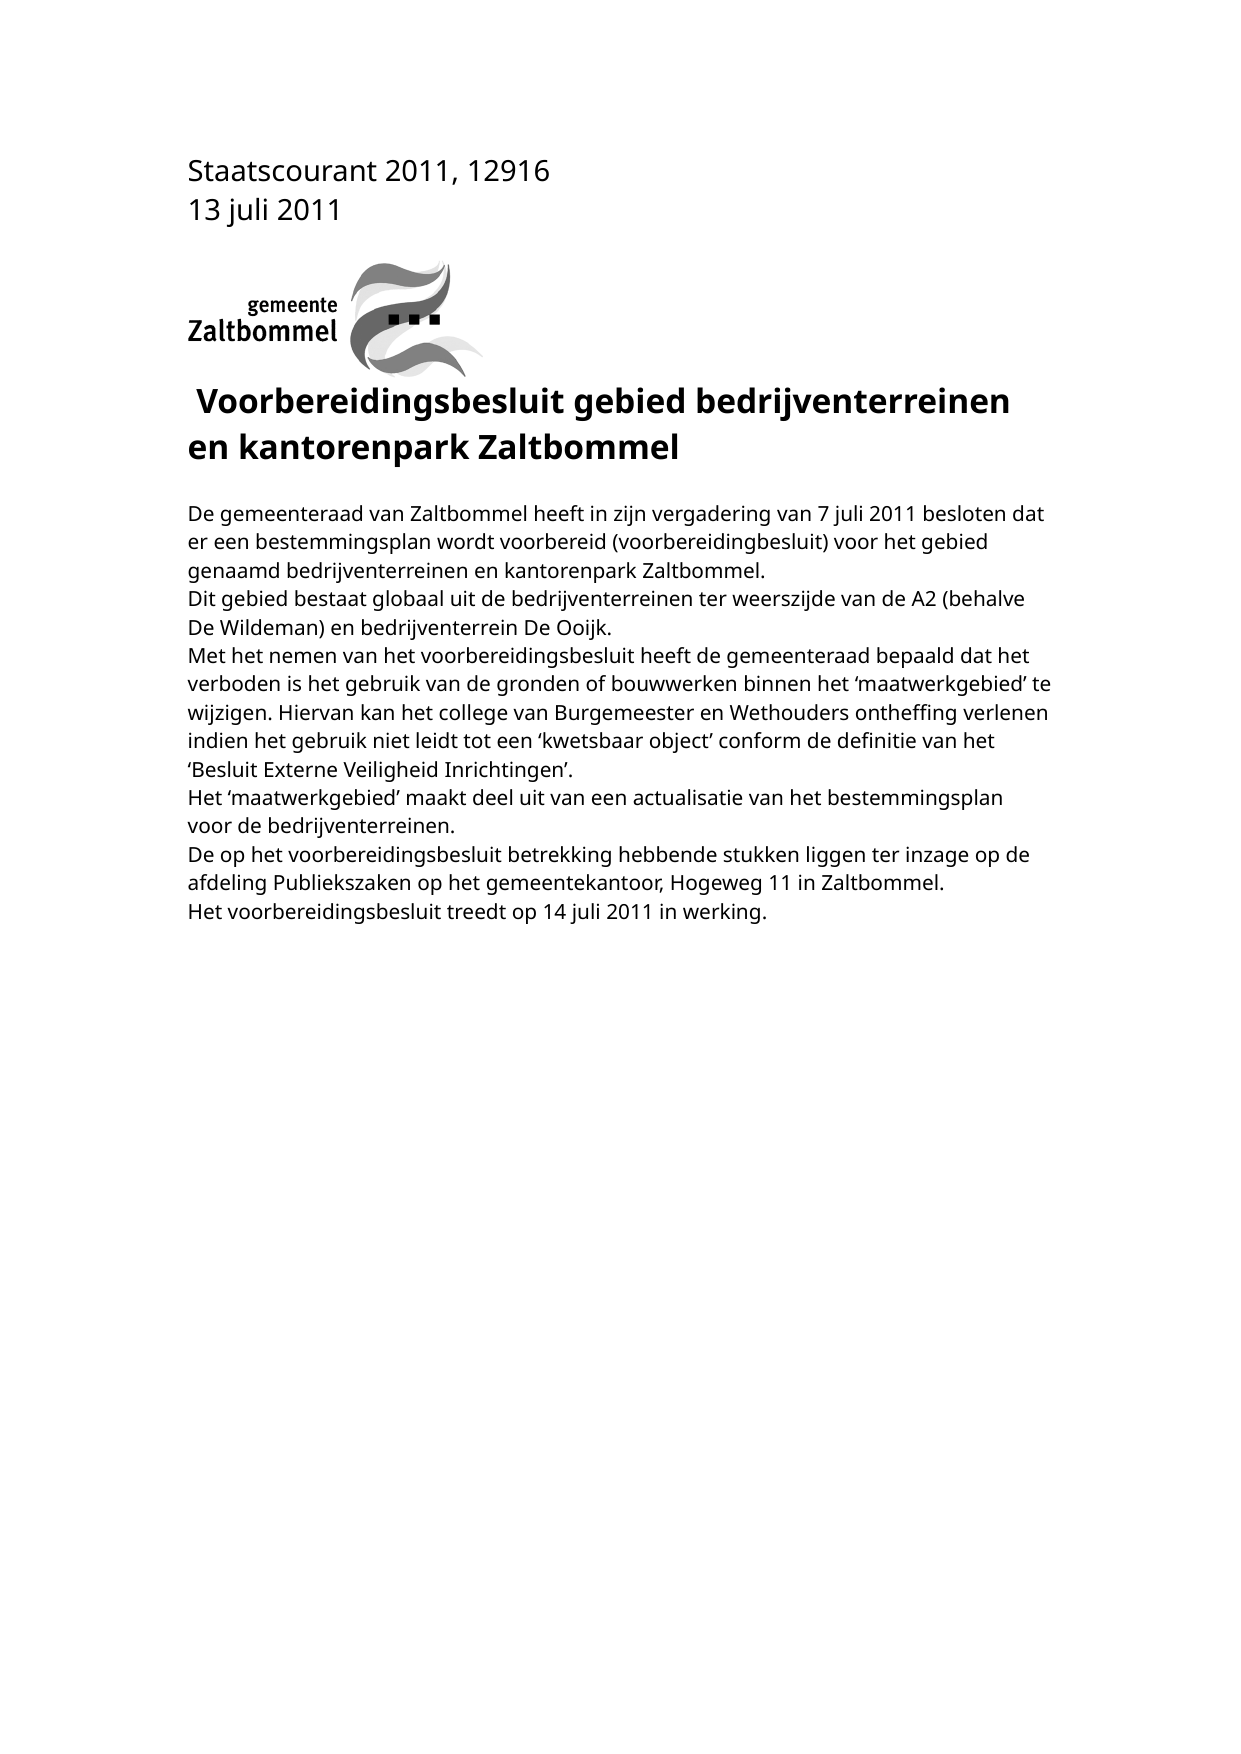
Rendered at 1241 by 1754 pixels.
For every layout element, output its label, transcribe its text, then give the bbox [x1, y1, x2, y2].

text Dit gebied bestaat globaal uit de bedrijventerreinen ter weerszijde van de A2 (behalve De Wildeman) en bedrijventerrein De Ooijk. [187, 584, 1053, 641]
text Het ‘maatwerkgebied’ maakt deel uit van een actualisatie van het bestemmingsplan voor de bedrijventerreinen. [187, 783, 1053, 840]
text Het voorbereidingsbesluit treedt op 14 juli 2011 in werking. [187, 897, 1053, 925]
picture [187, 258, 484, 378]
text Met het nemen van het voorbereidingsbesluit heeft de gemeenteraad bepaald dat het verboden is het gebruik van de gronden of bouwwerken binnen het ‘maatwerkgebied’ te wijzigen. Hiervan kan het college van Burgemeester en Wethouders ontheffing verlenen indien het gebruik niet leidt tot een ‘kwetsbaar object’ conform de definitie van het ‘Besluit Externe Veiligheid Inrichtingen’. [187, 641, 1053, 783]
subtitle Voorbereidingsbesluit gebied bedrijventerreinen en kantorenpark Zaltbommel [187, 271, 1053, 469]
text Staatscourant 2011, 12916 [187, 150, 1053, 190]
text De op het voorbereidingsbesluit betrekking hebbende stukken liggen ter inzage op de afdeling Publiekszaken op het gemeentekantoor, Hogeweg 11 in Zaltbommel. [187, 840, 1053, 897]
text De gemeenteraad van Zaltbommel heeft in zijn vergadering van 7 juli 2011 besloten dat er een bestemmingsplan wordt voorbereid (voorbereidingbesluit) voor het gebied genaamd bedrijventerreinen en kantorenpark Zaltbommel. [187, 499, 1053, 584]
text 13 juli 2011 [187, 190, 1053, 229]
